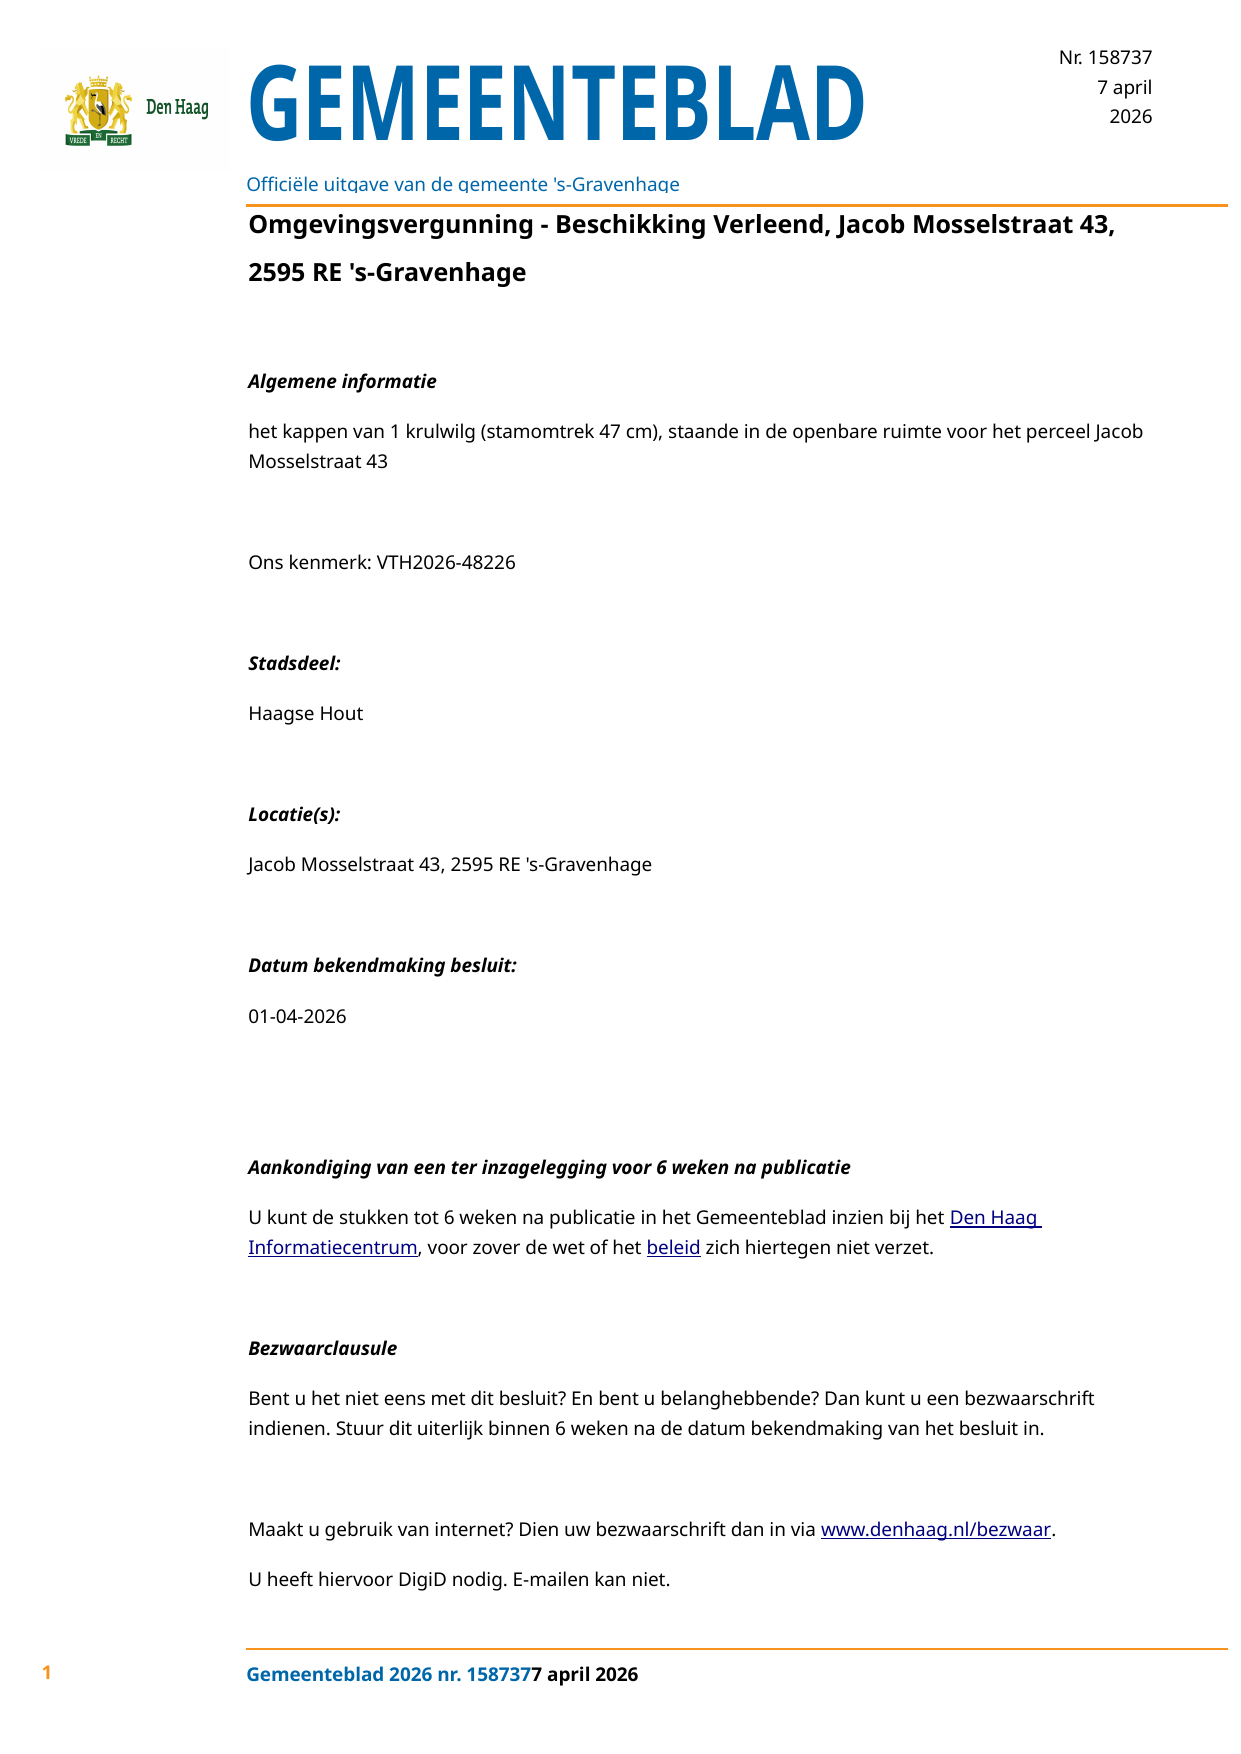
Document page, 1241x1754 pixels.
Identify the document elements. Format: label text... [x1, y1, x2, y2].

text 01-04-2026 [248, 1003, 1152, 1029]
text Stadsdeel: [248, 650, 1152, 676]
text Omgevingsvergunning - Beschikking Verleend, Jacob Mosselstraat 43, 2595 RE 's-Gravenhage [248, 207, 1152, 288]
text Haagse Hout [248, 700, 1152, 726]
text Aankondiging van een ter inzagelegging voor 6 weken na publicatie [248, 1154, 1152, 1180]
text Algemene informatie [248, 368, 1152, 394]
text Jacob Mosselstraat 43, 2595 RE 's-Gravenhage [248, 852, 1152, 877]
text Bezwaarclausule [248, 1335, 1152, 1361]
text Maakt u gebruik van internet? Dien uw bezwaarschrift dan in via www.denhaag.nl/bezwaar. [248, 1516, 1152, 1542]
text Locatie(s): [248, 801, 1152, 827]
text Datum bekendmaking besluit: [248, 952, 1152, 978]
text Ons kenmerk: VTH2026-48226 [248, 549, 1152, 575]
picture [41, 47, 231, 172]
text U heeft hiervoor DigiD nodig. E-mailen kan niet. [248, 1566, 1152, 1592]
text U kunt de stukken tot 6 weken na publicatie in het Gemeenteblad inzien bij het Den Haag Informatiecentrum, voor zover de wet of het beleid zich hiertegen niet verzet. [248, 1204, 1152, 1260]
text het kappen van 1 krulwilg (stamomtrek 47 cm), staande in de openbare ruimte voor het perceel Jacob Mosselstraat 43 [248, 419, 1152, 474]
text Bent u het niet eens met dit besluit? En bent u belanghebbende? Dan kunt u een bezwaarschrift indienen. Stuur dit uiterlijk binnen 6 weken na de datum bekendmaking van het besluit in. [248, 1385, 1152, 1441]
